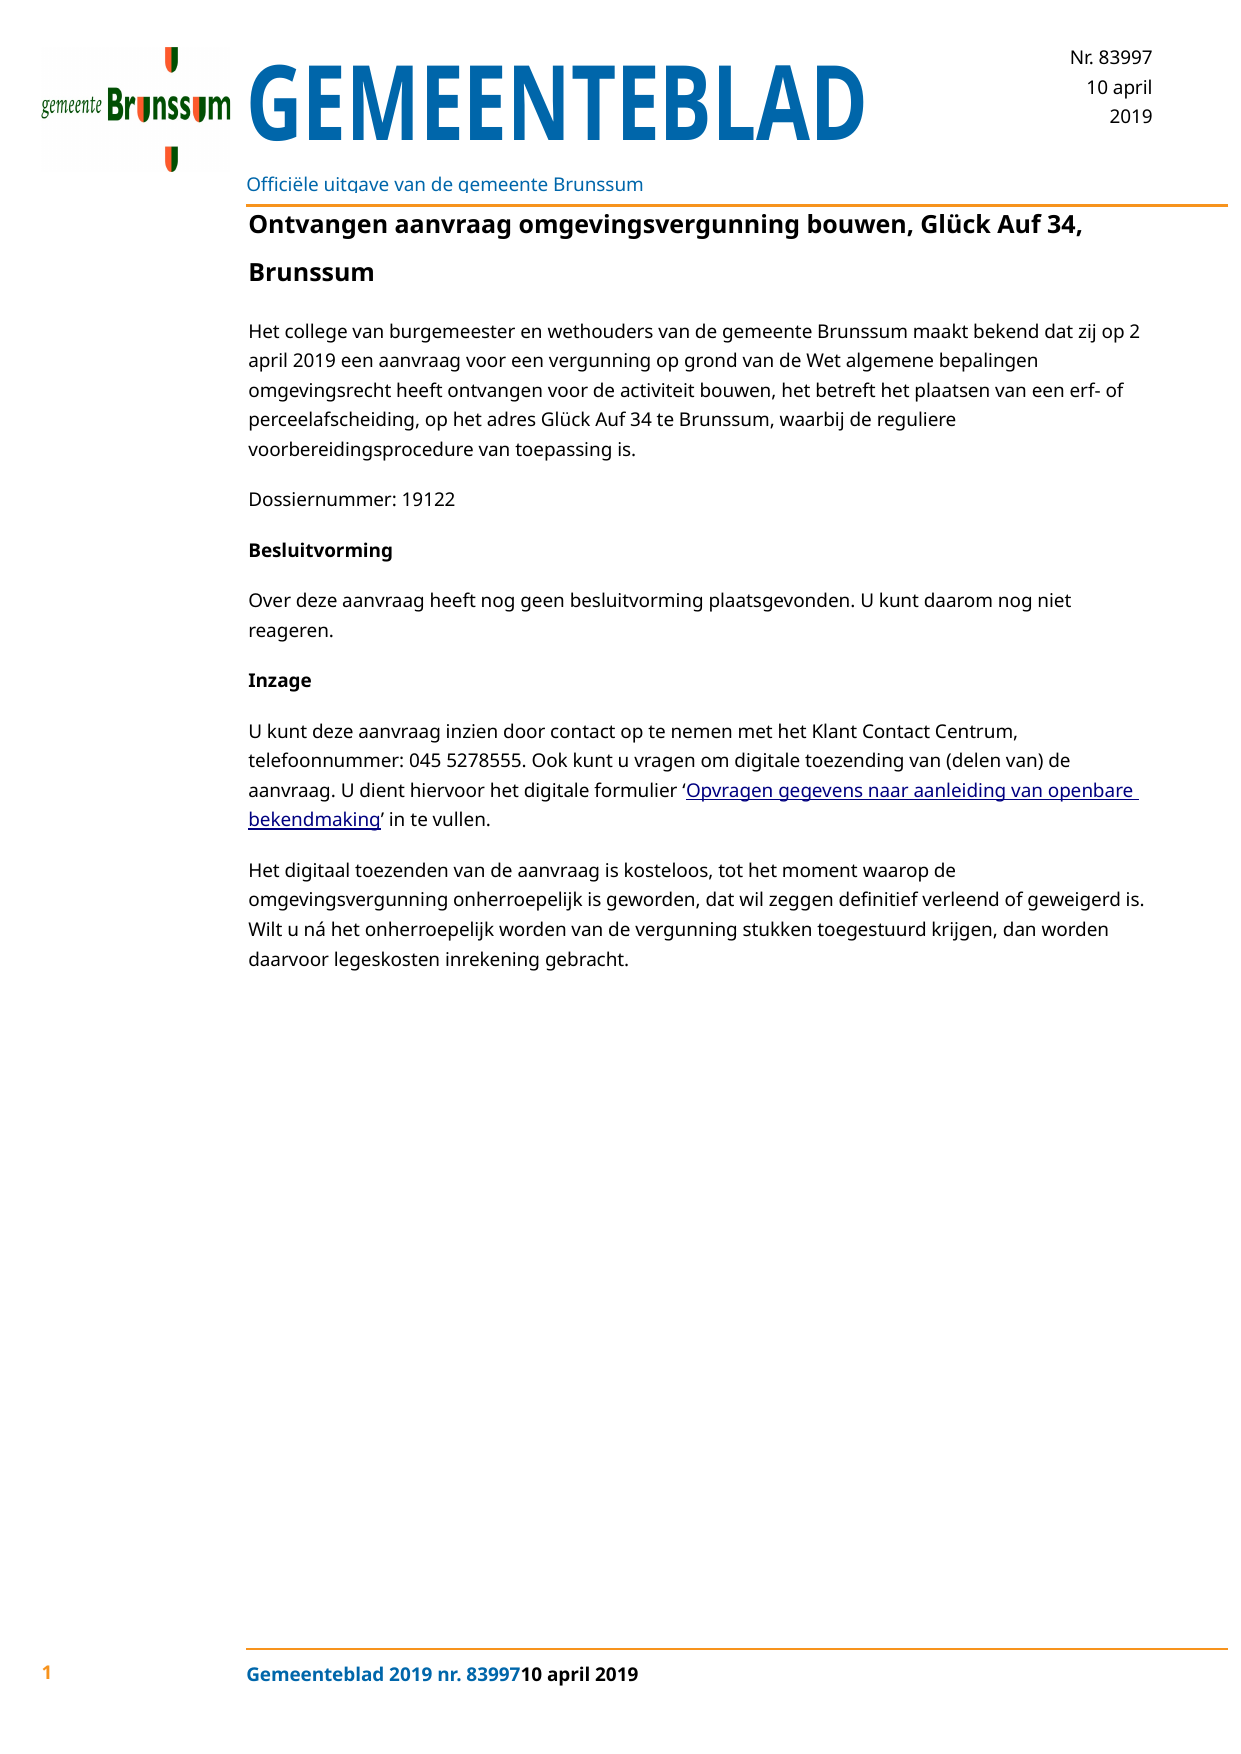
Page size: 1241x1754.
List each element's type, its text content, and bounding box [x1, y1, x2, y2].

text Het college van burgemeester en wethouders van de gemeente Brunssum maakt bekend dat zij op 2 april 2019 een aanvraag voor een vergunning op grond van de Wet algemene bepalingen omgevingsrecht heeft ontvangen voor de activiteit bouwen, het betreft het plaatsen van een erf- of perceelafscheiding, op het adres Glück Auf 34 te Brunssum, waarbij de reguliere voorbereidingsprocedure van toepassing is. [248, 318, 1152, 462]
text Dossiernummer: 19122 [248, 487, 1152, 512]
text Het digitaal toezenden van de aanvraag is kosteloos, tot het moment waarop de omgevingsvergunning onherroepelijk is geworden, dat wil zeggen definitief verleend of geweigerd is. Wilt u ná het onherroepelijk worden van de vergunning stukken toegestuurd krijgen, dan worden daarvoor legeskosten inrekening gebracht. [248, 857, 1152, 972]
picture [41, 47, 231, 172]
text Over deze aanvraag heeft nog geen besluitvorming plaatsgevonden. U kunt daarom nog niet reageren. [248, 587, 1152, 643]
text U kunt deze aanvraag inzien door contact op te nemen met het Klant Contact Centrum, telefoonnummer: 045 5278555. Ook kunt u vragen om digitale toezending van (delen van) de aanvraag. U dient hiervoor het digitale formulier ‘Opvragen gegevens naar aanleiding van openbare bekendmaking’ in te vullen. [248, 718, 1152, 832]
text Besluitvorming [248, 537, 1152, 563]
text Inzage [248, 667, 1152, 693]
text Ontvangen aanvraag omgevingsvergunning bouwen, Glück Auf 34, Brunssum [248, 207, 1152, 288]
